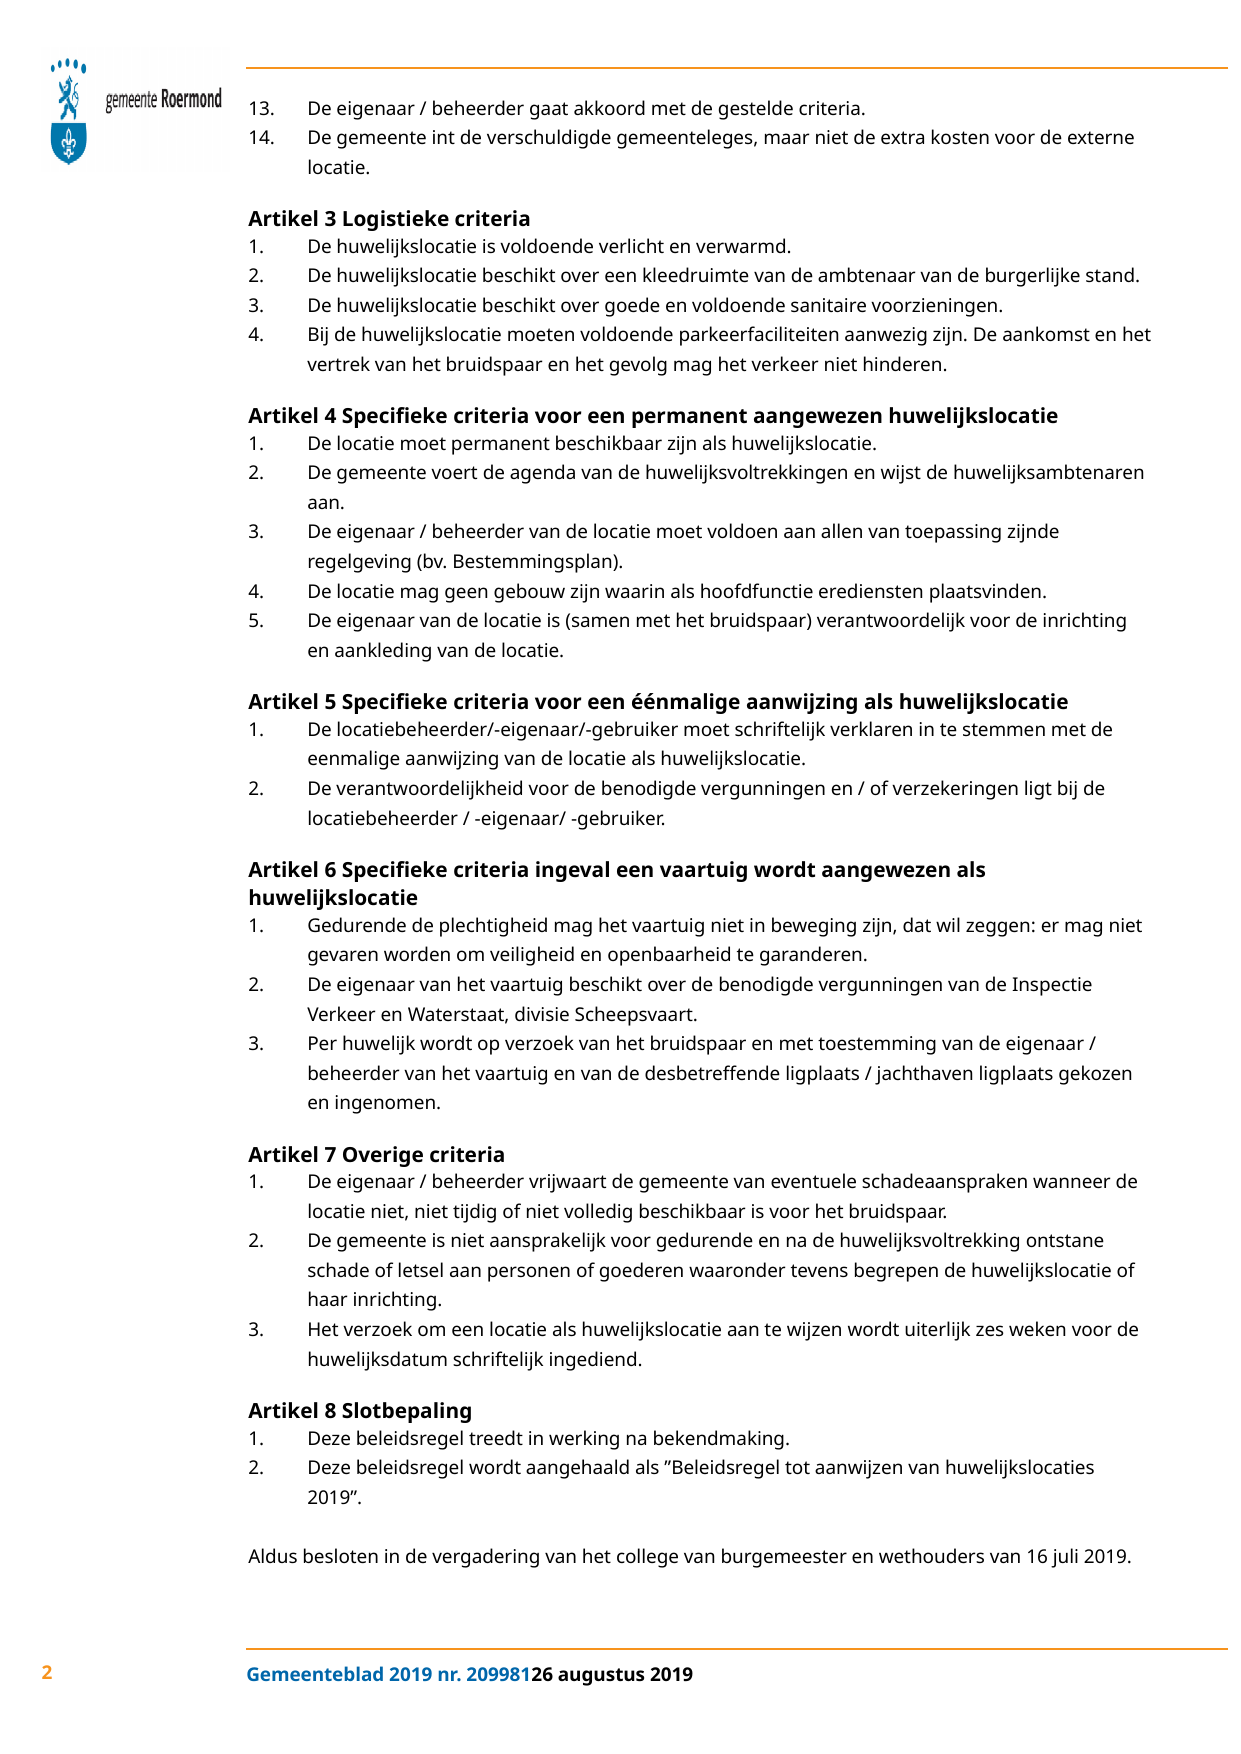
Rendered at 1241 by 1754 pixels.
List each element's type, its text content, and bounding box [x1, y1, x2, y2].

list De eigenaar / beheerder gaat akkoord met de gestelde criteria. [248, 95, 1152, 121]
text Artikel 5 Specifieke criteria voor een éénmalige aanwijzing als huwelijkslocatie [248, 687, 1152, 716]
list De huwelijkslocatie beschikt over goede en voldoende sanitaire voorzieningen. [248, 292, 1152, 318]
list De eigenaar van het vaartuig beschikt over de benodigde vergunningen van de Inspectie Verkeer en Waterstaat, divisie Scheepsvaart. [248, 971, 1152, 1026]
list De eigenaar / beheerder vrijwaart de gemeente van eventuele schadeaanspraken wanneer de locatie niet, niet tijdig of niet volledig beschikbaar is voor het bruidspaar. [248, 1168, 1152, 1224]
list De gemeente int de verschuldigde gemeenteleges, maar niet de extra kosten voor de externe locatie. [248, 124, 1152, 180]
text Aldus besloten in de vergadering van het college van burgemeester en wethouders van 16 juli 2019. [248, 1543, 1152, 1569]
text Artikel 3 Logistieke criteria [248, 204, 1152, 233]
list Bij de huwelijkslocatie moeten voldoende parkeerfaciliteiten aanwezig zijn. De aankomst en het vertrek van het bruidspaar en het gevolg mag het verkeer niet hinderen. [248, 322, 1152, 377]
list De gemeente is niet aansprakelijk voor gedurende en na de huwelijksvoltrekking ontstane schade of letsel aan personen of goederen waaronder tevens begrepen de huwelijkslocatie of haar inrichting. [248, 1227, 1152, 1312]
text Artikel 6 Specifieke criteria ingeval een vaartuig wordt aangewezen als huwelijkslocatie [248, 855, 1152, 912]
list De huwelijkslocatie beschikt over een kleedruimte van de ambtenaar van de burgerlijke stand. [248, 262, 1152, 288]
list Per huwelijk wordt op verzoek van het bruidspaar en met toestemming van de eigenaar / beheerder van het vaartuig en van de desbetreffende ligplaats / jachthaven ligplaats gekozen en ingenomen. [248, 1030, 1152, 1115]
list De eigenaar van de locatie is (samen met het bruidspaar) verantwoordelijk voor de inrichting en aankleding van de locatie. [248, 607, 1152, 663]
picture [41, 47, 231, 172]
list De gemeente voert de agenda van de huwelijksvoltrekkingen en wijst de huwelijksambtenaren aan. [248, 459, 1152, 515]
text Artikel 8 Slotbepaling [248, 1396, 1152, 1425]
list De verantwoordelijkheid voor de benodigde vergunningen en / of verzekeringen ligt bij de locatiebeheerder / -eigenaar/ -gebruiker. [248, 775, 1152, 830]
list Deze beleidsregel wordt aangehaald als ”Beleidsregel tot aanwijzen van huwelijkslocaties 2019”. [248, 1454, 1152, 1509]
list Deze beleidsregel treedt in werking na bekendmaking. [248, 1425, 1152, 1450]
list De locatie mag geen gebouw zijn waarin als hoofdfunctie erediensten plaatsvinden. [248, 578, 1152, 604]
list Gedurende de plechtigheid mag het vaartuig niet in beweging zijn, dat wil zeggen: er mag niet gevaren worden om veiligheid en openbaarheid te garanderen. [248, 912, 1152, 967]
list De huwelijkslocatie is voldoende verlicht en verwarmd. [248, 233, 1152, 258]
list De eigenaar / beheerder van de locatie moet voldoen aan allen van toepassing zijnde regelgeving (bv. Bestemmingsplan). [248, 519, 1152, 574]
list De locatiebeheerder/-eigenaar/-gebruiker moet schriftelijk verklaren in te stemmen met de eenmalige aanwijzing van de locatie als huwelijkslocatie. [248, 716, 1152, 771]
text Artikel 4 Specifieke criteria voor een permanent aangewezen huwelijkslocatie [248, 402, 1152, 430]
text Artikel 7 Overige criteria [248, 1140, 1152, 1168]
list Het verzoek om een locatie als huwelijkslocatie aan te wijzen wordt uiterlijk zes weken voor de huwelijksdatum schriftelijk ingediend. [248, 1316, 1152, 1372]
list De locatie moet permanent beschikbaar zijn als huwelijkslocatie. [248, 430, 1152, 456]
